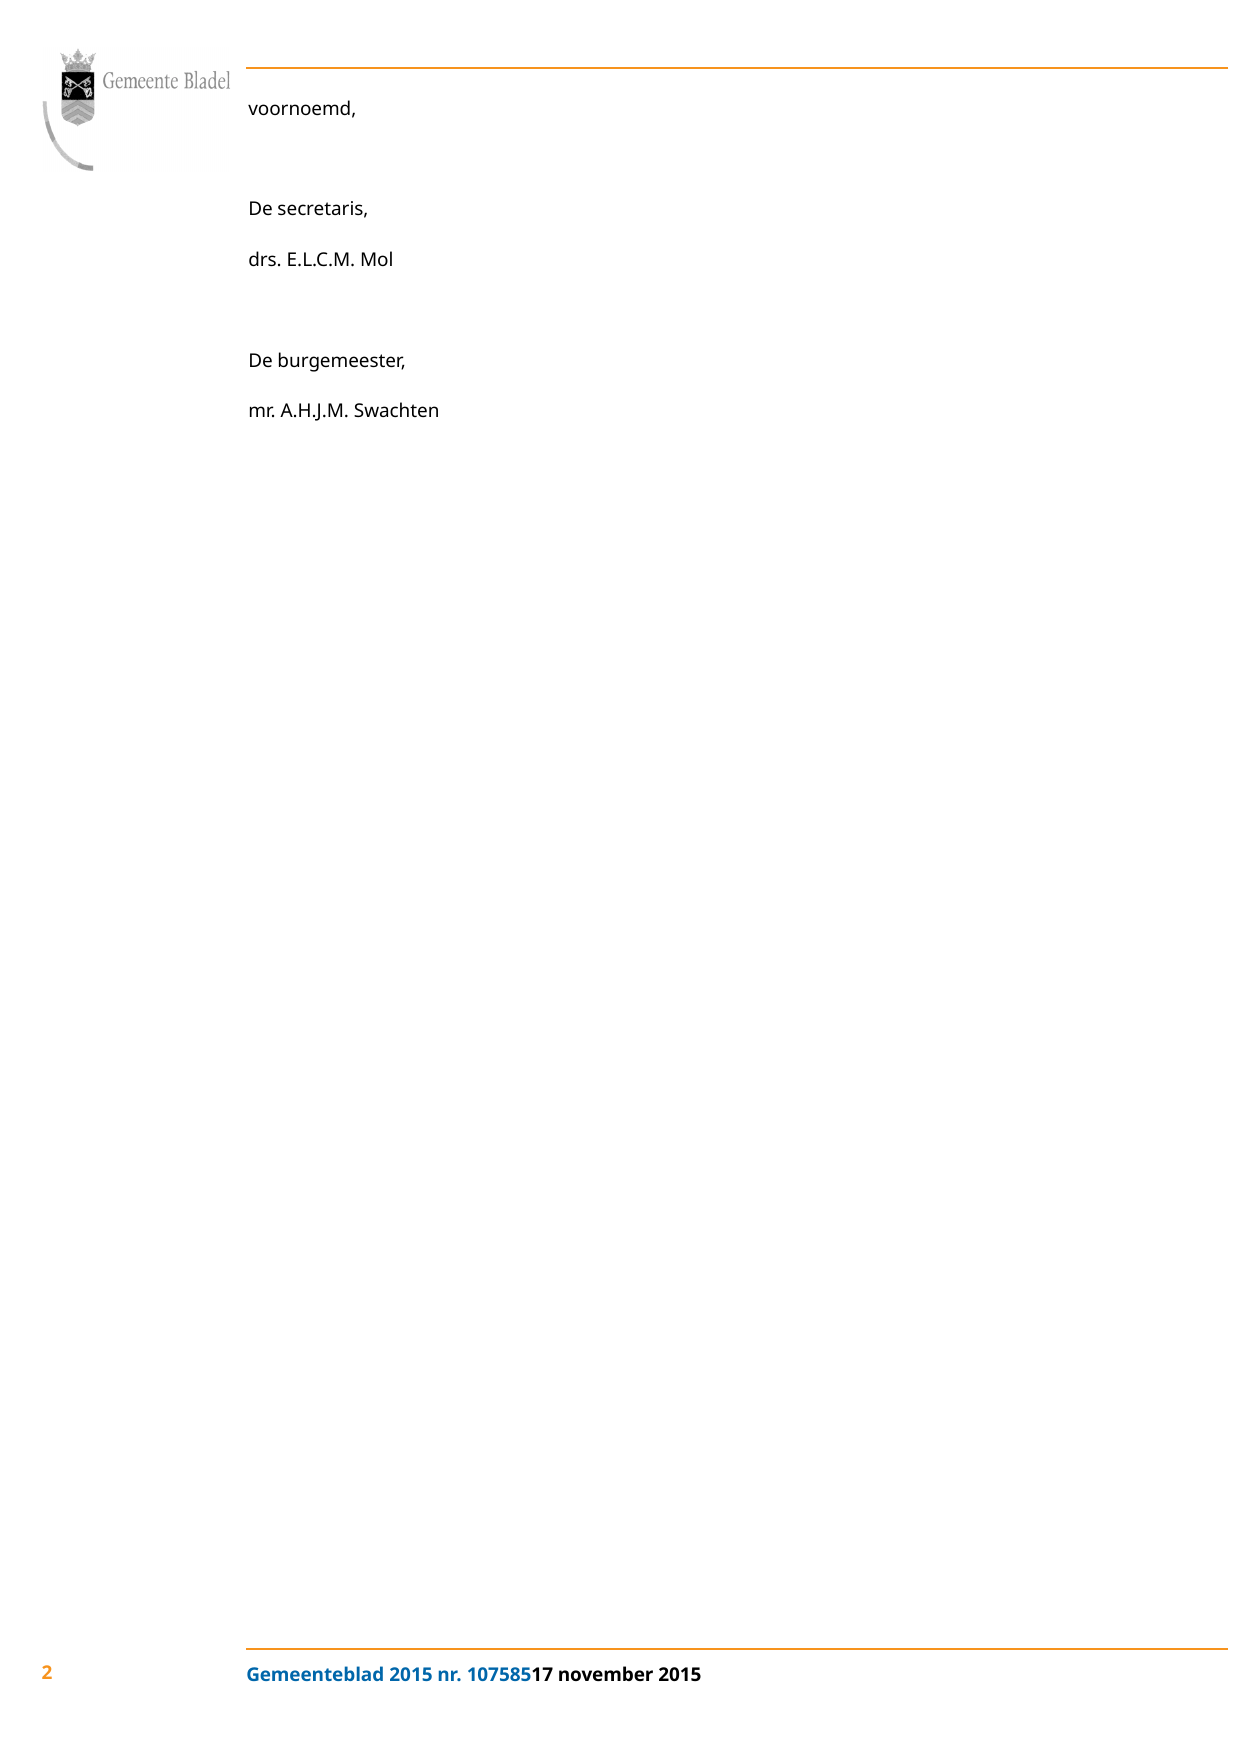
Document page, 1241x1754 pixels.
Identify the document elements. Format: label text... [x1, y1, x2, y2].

text De secretaris, [248, 196, 1152, 221]
text mr. A.H.J.M. Swachten [248, 397, 1152, 423]
text drs. E.L.C.M. Mol [248, 246, 1152, 272]
picture [41, 47, 231, 172]
text voornoemd, [248, 95, 1152, 121]
text De burgemeester, [248, 347, 1152, 373]
